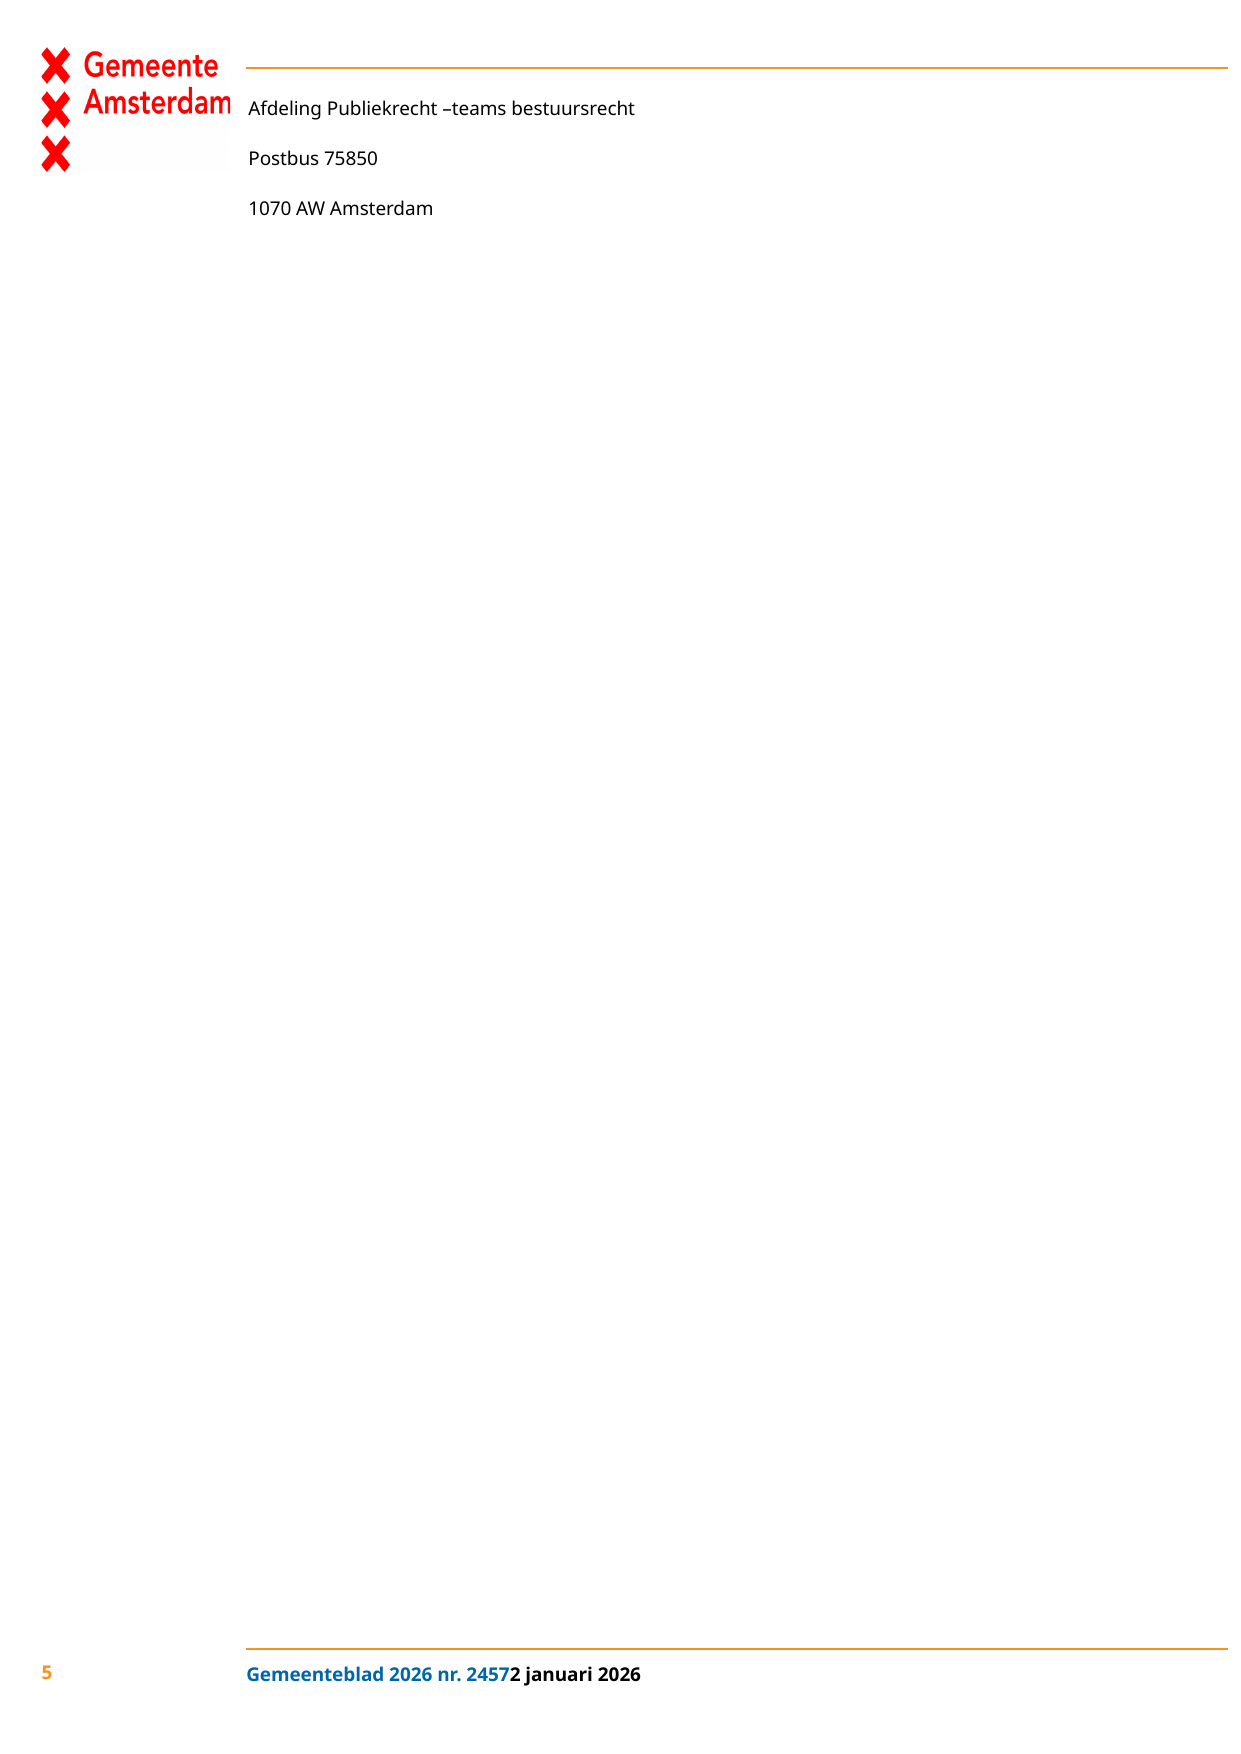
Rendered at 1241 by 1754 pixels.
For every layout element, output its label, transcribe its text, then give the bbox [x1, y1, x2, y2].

text Postbus 75850 [248, 145, 1152, 171]
text Afdeling Publiekrecht –teams bestuursrecht [248, 95, 1152, 121]
picture [41, 47, 231, 172]
text 1070 AW Amsterdam [248, 196, 1152, 221]
